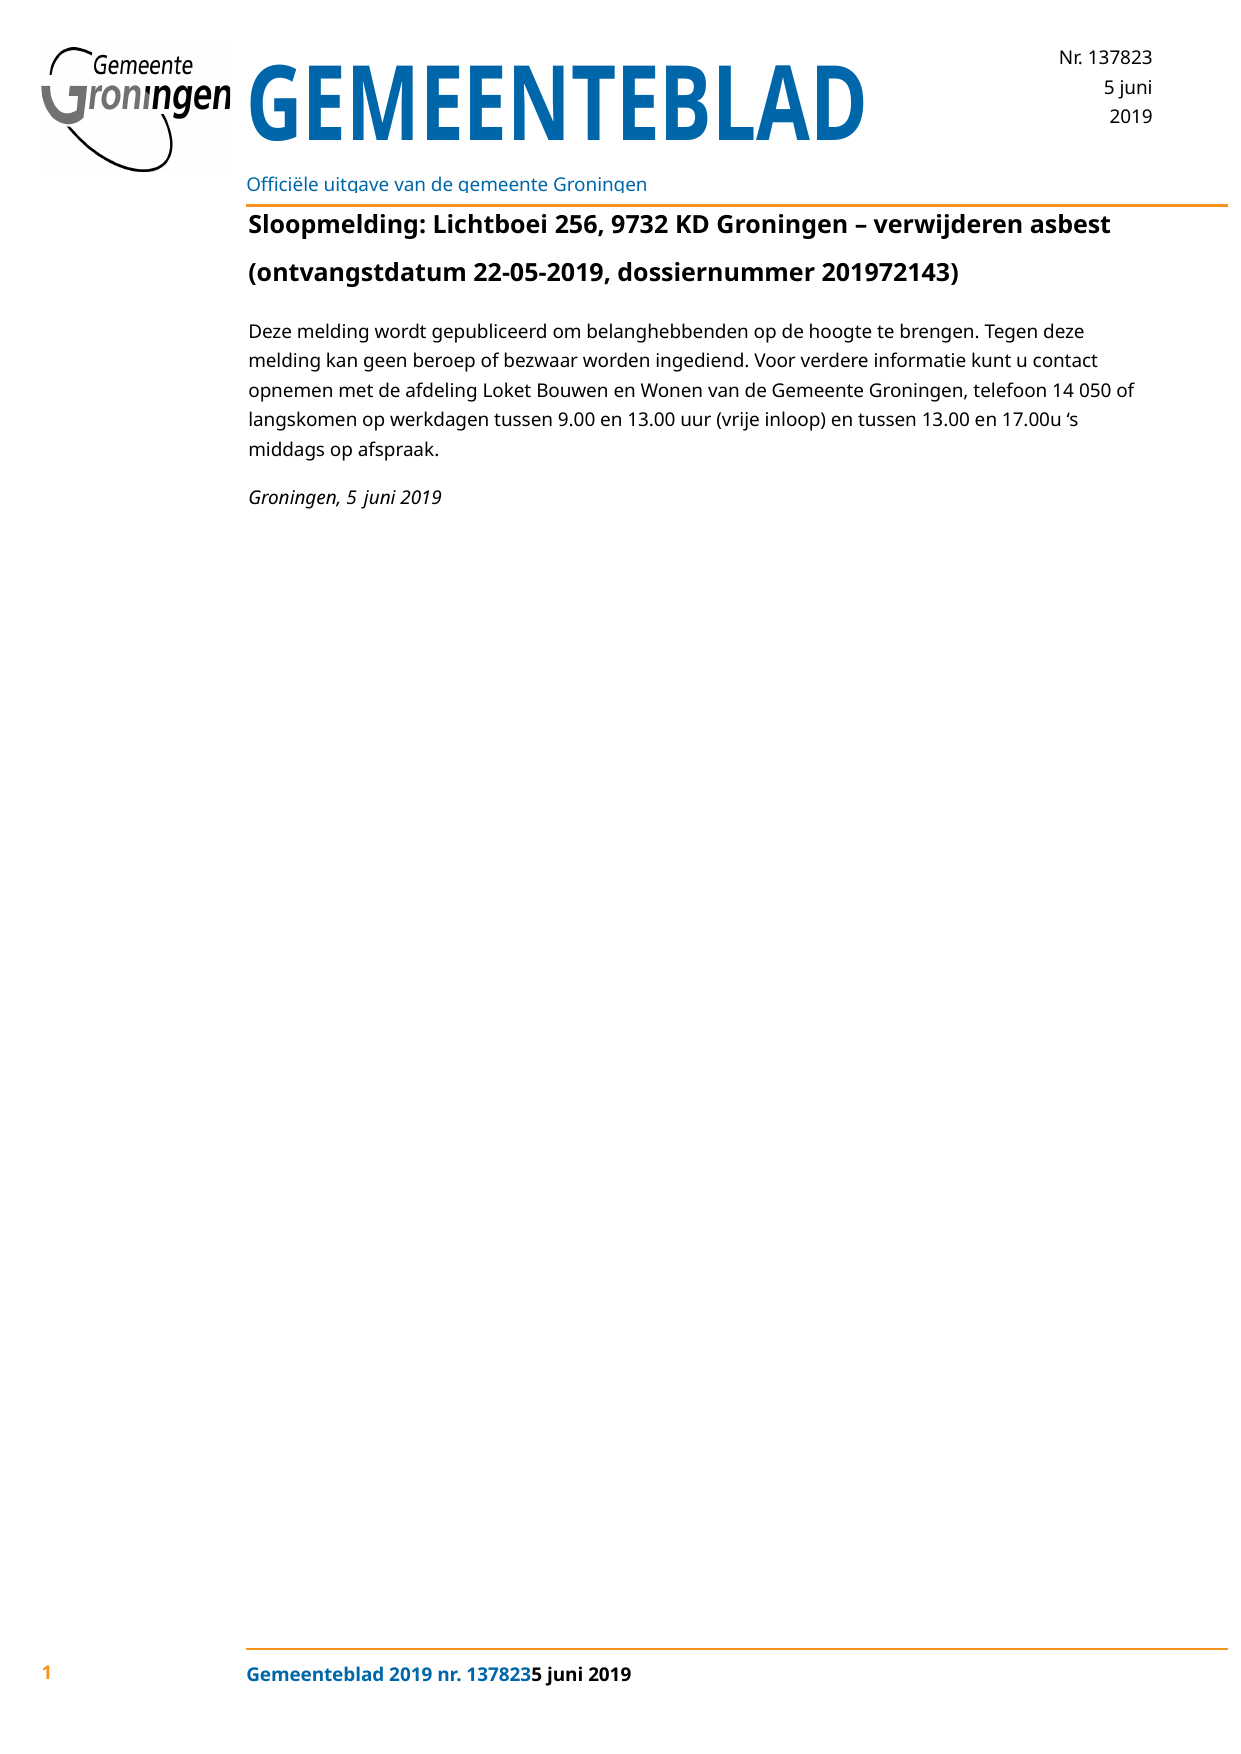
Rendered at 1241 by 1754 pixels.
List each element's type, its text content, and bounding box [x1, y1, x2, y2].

picture [41, 47, 231, 172]
text Sloopmelding: Lichtboei 256, 9732 KD Groningen – verwijderen asbest (ontvangstdatum 22-05-2019, dossiernummer 201972143) [248, 207, 1152, 288]
text Groningen, 5 juni 2019 [248, 484, 1152, 510]
text Deze melding wordt gepubliceerd om belanghebbenden op de hoogte te brengen. Tegen deze melding kan geen beroep of bezwaar worden ingediend. Voor verdere informatie kunt u contact opnemen met de afdeling Loket Bouwen en Wonen van de Gemeente Groningen, telefoon 14 050 of langskomen op werkdagen tussen 9.00 en 13.00 uur (vrije inloop) en tussen 13.00 en 17.00u ‘s middags op afspraak. [248, 318, 1152, 462]
